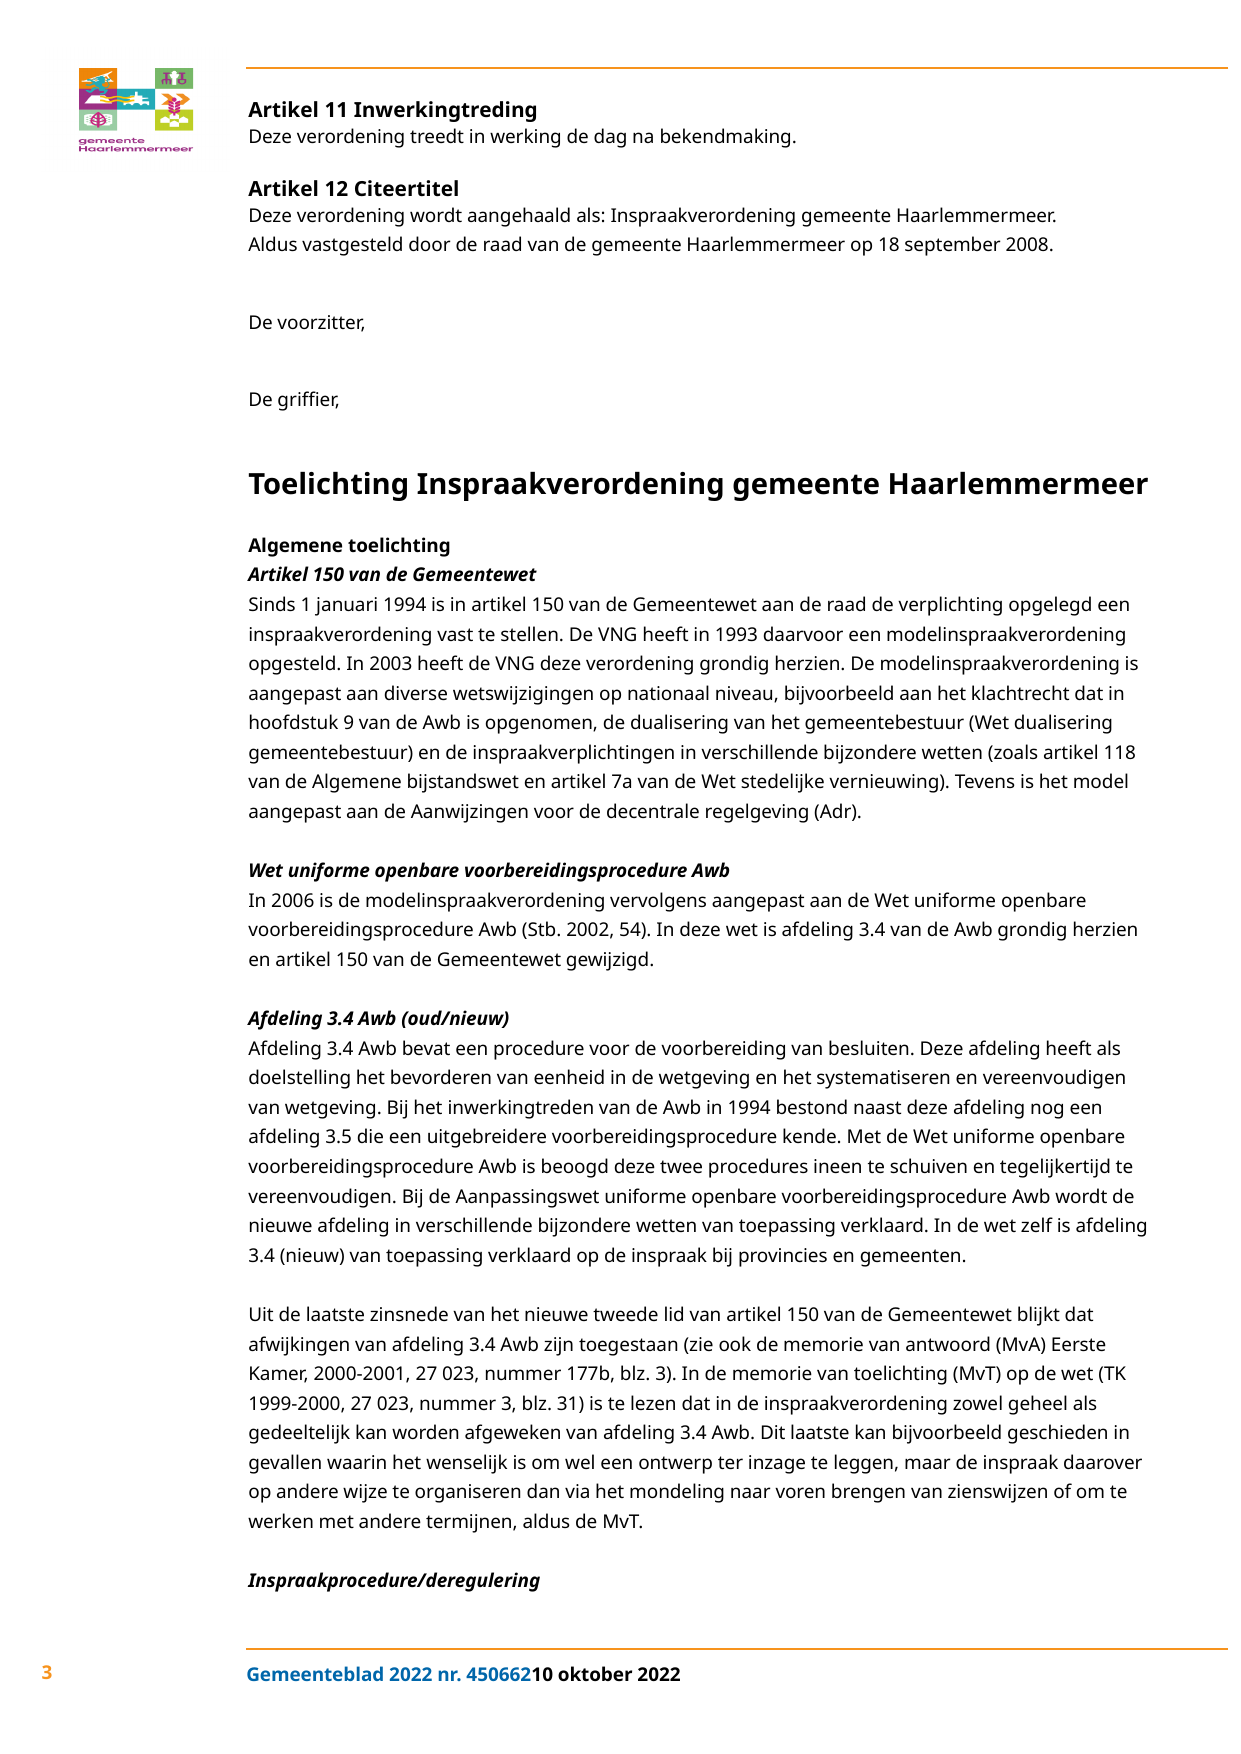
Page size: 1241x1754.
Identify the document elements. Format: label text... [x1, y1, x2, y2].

text Uit de laatste zinsnede van het nieuwe tweede lid van artikel 150 van de Gemeentewet blijkt dat afwijkingen van afdeling 3.4 Awb zijn toegestaan (zie ook de memorie van antwoord (MvA) Eerste Kamer, 2000-2001, 27 023, nummer 177b, blz. 3). In de memorie van toelichting (MvT) op de wet (TK 1999-2000, 27 023, nummer 3, blz. 31) is te lezen dat in de inspraakverordening zowel geheel als gedeeltelijk kan worden afgeweken van afdeling 3.4 Awb. Dit laatste kan bijvoorbeeld geschieden in gevallen waarin het wenselijk is om wel een ontwerp ter inzage te leggen, maar de inspraak daarover op andere wijze te organiseren dan via het mondeling naar voren brengen van zienswijzen of om te werken met andere termijnen, aldus de MvT. [248, 1301, 1152, 1534]
text Artikel 11 Inwerkingtreding [248, 95, 1152, 123]
text Afdeling 3.4 Awb (oud/nieuw) [248, 1005, 1152, 1031]
text Aldus vastgesteld door de raad van de gemeente Haarlemmermeer op 18 september 2008. [248, 232, 1152, 257]
text Deze verordening wordt aangehaald als: Inspraakverordening gemeente Haarlemmermeer. [248, 202, 1152, 228]
text Artikel 12 Citeertitel [248, 174, 1152, 202]
text De voorzitter, [248, 309, 1152, 334]
text De griffier, [248, 386, 1152, 412]
text Afdeling 3.4 Awb bevat een procedure voor de voorbereiding van besluiten. Deze afdeling heeft als doelstelling het bevorderen van eenheid in de wetgeving en het systematiseren en vereenvoudigen van wetgeving. Bij het inwerkingtreden van de Awb in 1994 bestond naast deze afdeling nog een afdeling 3.5 die een uitgebreidere voorbereidingsprocedure kende. Met de Wet uniforme openbare voorbereidingsprocedure Awb is beoogd deze twee procedures ineen te schuiven en tegelijkertijd te vereenvoudigen. Bij de Aanpassingswet uniforme openbare voorbereidingsprocedure Awb wordt de nieuwe afdeling in verschillende bijzondere wetten van toepassing verklaard. In de wet zelf is afdeling 3.4 (nieuw) van toepassing verklaard op de inspraak bij provincies en gemeenten. [248, 1035, 1152, 1268]
text Wet uniforme openbare voorbereidingsprocedure Awb [248, 857, 1152, 883]
picture [41, 47, 231, 172]
text Sinds 1 januari 1994 is in artikel 150 van de Gemeentewet aan de raad de verplichting opgelegd een inspraakverordening vast te stellen. De VNG heeft in 1993 daarvoor een modelinspraakverordening opgesteld. In 2003 heeft de VNG deze verordening grondig herzien. De modelinspraakverordening is aangepast aan diverse wetswijzigingen op nationaal niveau, bijvoorbeeld aan het klachtrecht dat in hoofdstuk 9 van de Awb is opgenomen, de dualisering van het gemeentebestuur (Wet dualisering gemeentebestuur) en de inspraakverplichtingen in verschillende bijzondere wetten (zoals artikel 118 van de Algemene bijstandswet en artikel 7a van de Wet stedelijke vernieuwing). Tevens is het model aangepast aan de Aanwijzingen voor de decentrale regelgeving (Adr). [248, 591, 1152, 824]
text In 2006 is de modelinspraakverordening vervolgens aangepast aan de Wet uniforme openbare voorbereidingsprocedure Awb (Stb. 2002, 54). In deze wet is afdeling 3.4 van de Awb grondig herzien en artikel 150 van de Gemeentewet gewijzigd. [248, 887, 1152, 972]
text Toelichting Inspraakverordening gemeente Haarlemmermeer [248, 463, 1152, 503]
text Inspraakprocedure/deregulering [248, 1567, 1152, 1593]
text Artikel 150 van de Gemeentewet [248, 562, 1152, 587]
text Deze verordening treedt in werking de dag na bekendmaking. [248, 123, 1152, 149]
text Algemene toelichting [248, 532, 1152, 558]
